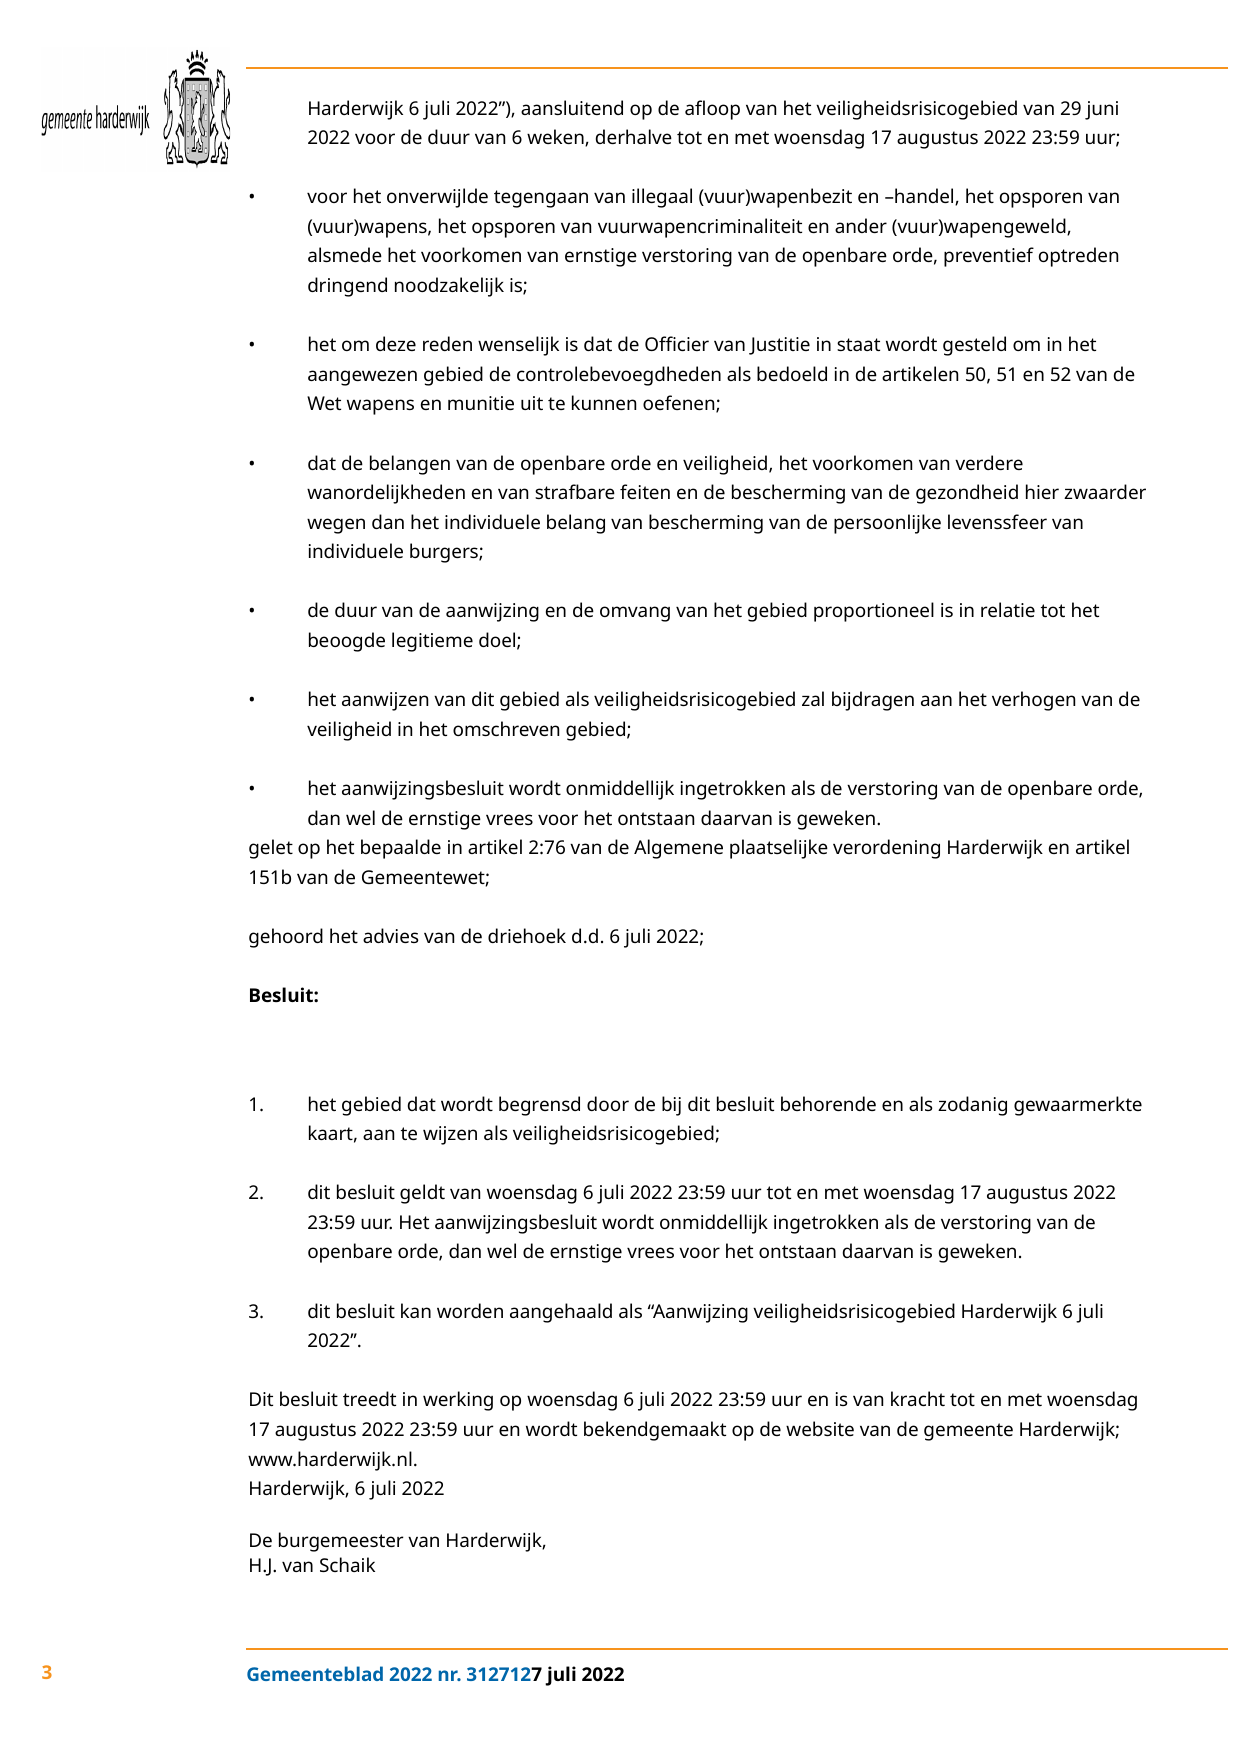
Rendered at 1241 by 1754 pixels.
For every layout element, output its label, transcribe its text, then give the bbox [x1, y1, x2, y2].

text Dit besluit treedt in werking op woensdag 6 juli 2022 23:59 uur en is van kracht tot en met woensdag 17 augustus 2022 23:59 uur en wordt bekendgemaakt op de website van de gemeente Harderwijk; www.harderwijk.nl. [248, 1387, 1152, 1471]
text H.J. van Schaik [248, 1552, 1152, 1578]
list het gebied dat wordt begrensd door de bij dit besluit behorende en als zodanig gewaarmerkte kaart, aan te wijzen als veiligheidsrisicogebied; [248, 1091, 1152, 1146]
text gelet op het bepaalde in artikel 2:76 van de Algemene plaatselijke verordening Harderwijk en artikel 151b van de Gemeentewet; [248, 834, 1152, 890]
text gehoord het advies van de driehoek d.d. 6 juli 2022; [248, 923, 1152, 949]
list dit besluit kan worden aangehaald als “Aanwijzing veiligheidsrisicogebied Harderwijk 6 juli 2022’’. [248, 1298, 1152, 1353]
list dit besluit geldt van woensdag 6 juli 2022 23:59 uur tot en met woensdag 17 augustus 2022 23:59 uur. Het aanwijzingsbesluit wordt onmiddellijk ingetrokken als de verstoring van de openbare orde, dan wel de ernstige vrees voor het ontstaan daarvan is geweken. [248, 1179, 1152, 1264]
list het aanwijzingsbesluit wordt onmiddellijk ingetrokken als de verstoring van de openbare orde, dan wel de ernstige vrees voor het ontstaan daarvan is geweken. [248, 775, 1152, 831]
list het om deze reden wenselijk is dat de Officier van Justitie in staat wordt gesteld om in het aangewezen gebied de controlebevoegdheden als bedoeld in de artikelen 50, 51 en 52 van de Wet wapens en munitie uit te kunnen oefenen; [248, 331, 1152, 416]
list voor het onverwijlde tegengaan van illegaal (vuur)wapenbezit en –handel, het opsporen van (vuur)wapens, het opsporen van vuurwapencriminaliteit en ander (vuur)wapengeweld, alsmede het voorkomen van ernstige verstoring van de openbare orde, preventief optreden dringend noodzakelijk is; [248, 183, 1152, 298]
text De burgemeester van Harderwijk, [248, 1527, 1152, 1552]
text Besluit: [248, 982, 1152, 1008]
list dat de belangen van de openbare orde en veiligheid, het voorkomen van verdere wanordelijkheden en van strafbare feiten en de bescherming van de gezondheid hier zwaarder wegen dan het individuele belang van bescherming van de persoonlijke levenssfeer van individuele burgers; [248, 450, 1152, 564]
picture [41, 47, 231, 172]
list Harderwijk 6 juli 2022”), aansluitend op de afloop van het veiligheidsrisicogebied van 29 juni 2022 voor de duur van 6 weken, derhalve tot en met woensdag 17 augustus 2022 23:59 uur; [248, 95, 1152, 150]
text Harderwijk, 6 juli 2022 [248, 1475, 1152, 1501]
list het aanwijzen van dit gebied als veiligheidsrisicogebied zal bijdragen aan het verhogen van de veiligheid in het omschreven gebied; [248, 686, 1152, 742]
list de duur van de aanwijzing en de omvang van het gebied proportioneel is in relatie tot het beoogde legitieme doel; [248, 598, 1152, 653]
